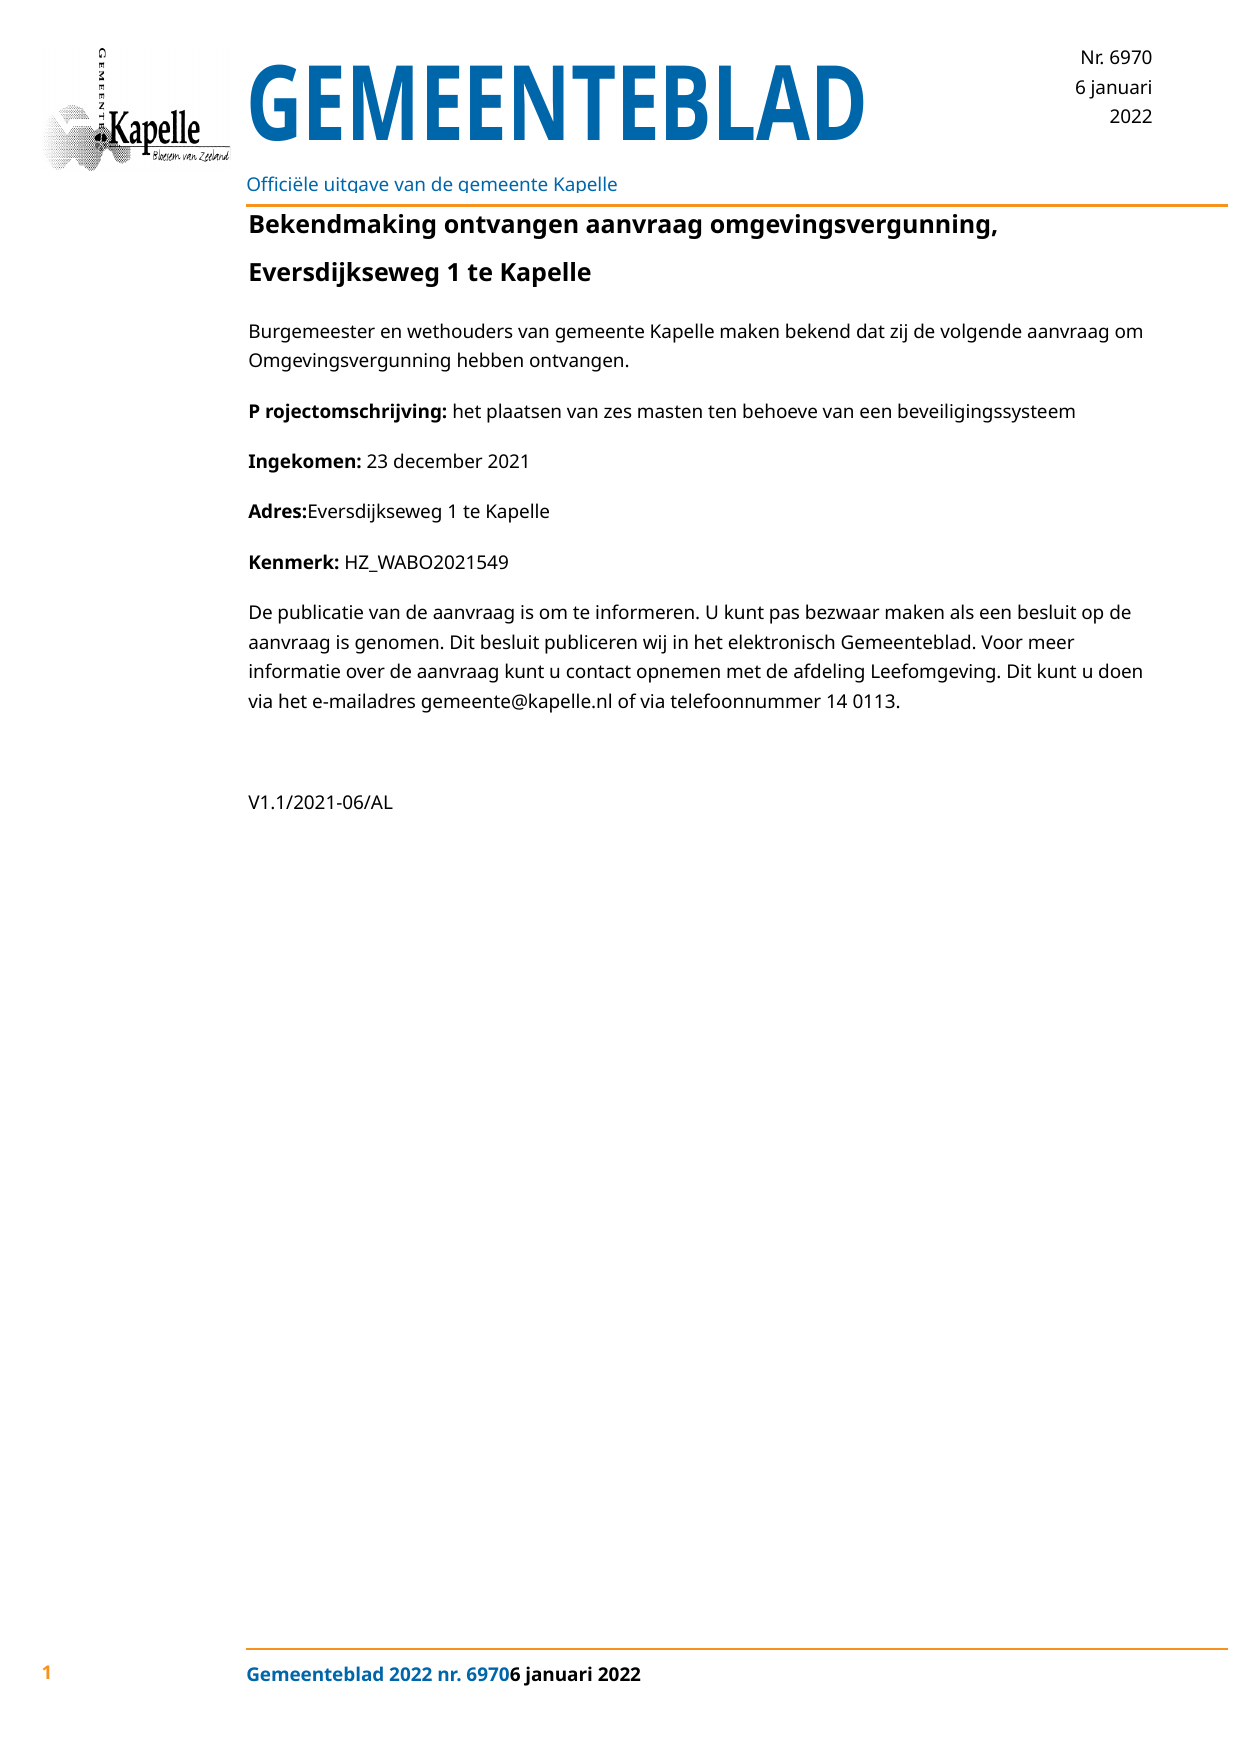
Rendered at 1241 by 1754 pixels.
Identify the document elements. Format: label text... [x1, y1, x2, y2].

text P rojectomschrijving: het plaatsen van zes masten ten behoeve van een beveiligingssysteem [248, 398, 1152, 424]
text Ingekomen: 23 december 2021 [248, 448, 1152, 474]
text Kenmerk: HZ_WABO2021549 [248, 549, 1152, 575]
picture [41, 47, 231, 172]
text De publicatie van de aanvraag is om te informeren. U kunt pas bezwaar maken als een besluit op de aanvraag is genomen. Dit besluit publiceren wij in het elektronisch Gemeenteblad. Voor meer informatie over de aanvraag kunt u contact opnemen met de afdeling Leefomgeving. Dit kunt u doen via het e-mailadres gemeente@kapelle.nl of via telefoonnummer 14 0113. [248, 599, 1152, 714]
text V1.1/2021-06/AL [248, 789, 1152, 815]
text Adres:Eversdijkseweg 1 te Kapelle [248, 499, 1152, 524]
text Bekendmaking ontvangen aanvraag omgevingsvergunning, Eversdijkseweg 1 te Kapelle [248, 207, 1152, 288]
text Burgemeester en wethouders van gemeente Kapelle maken bekend dat zij de volgende aanvraag om Omgevingsvergunning hebben ontvangen. [248, 318, 1152, 373]
